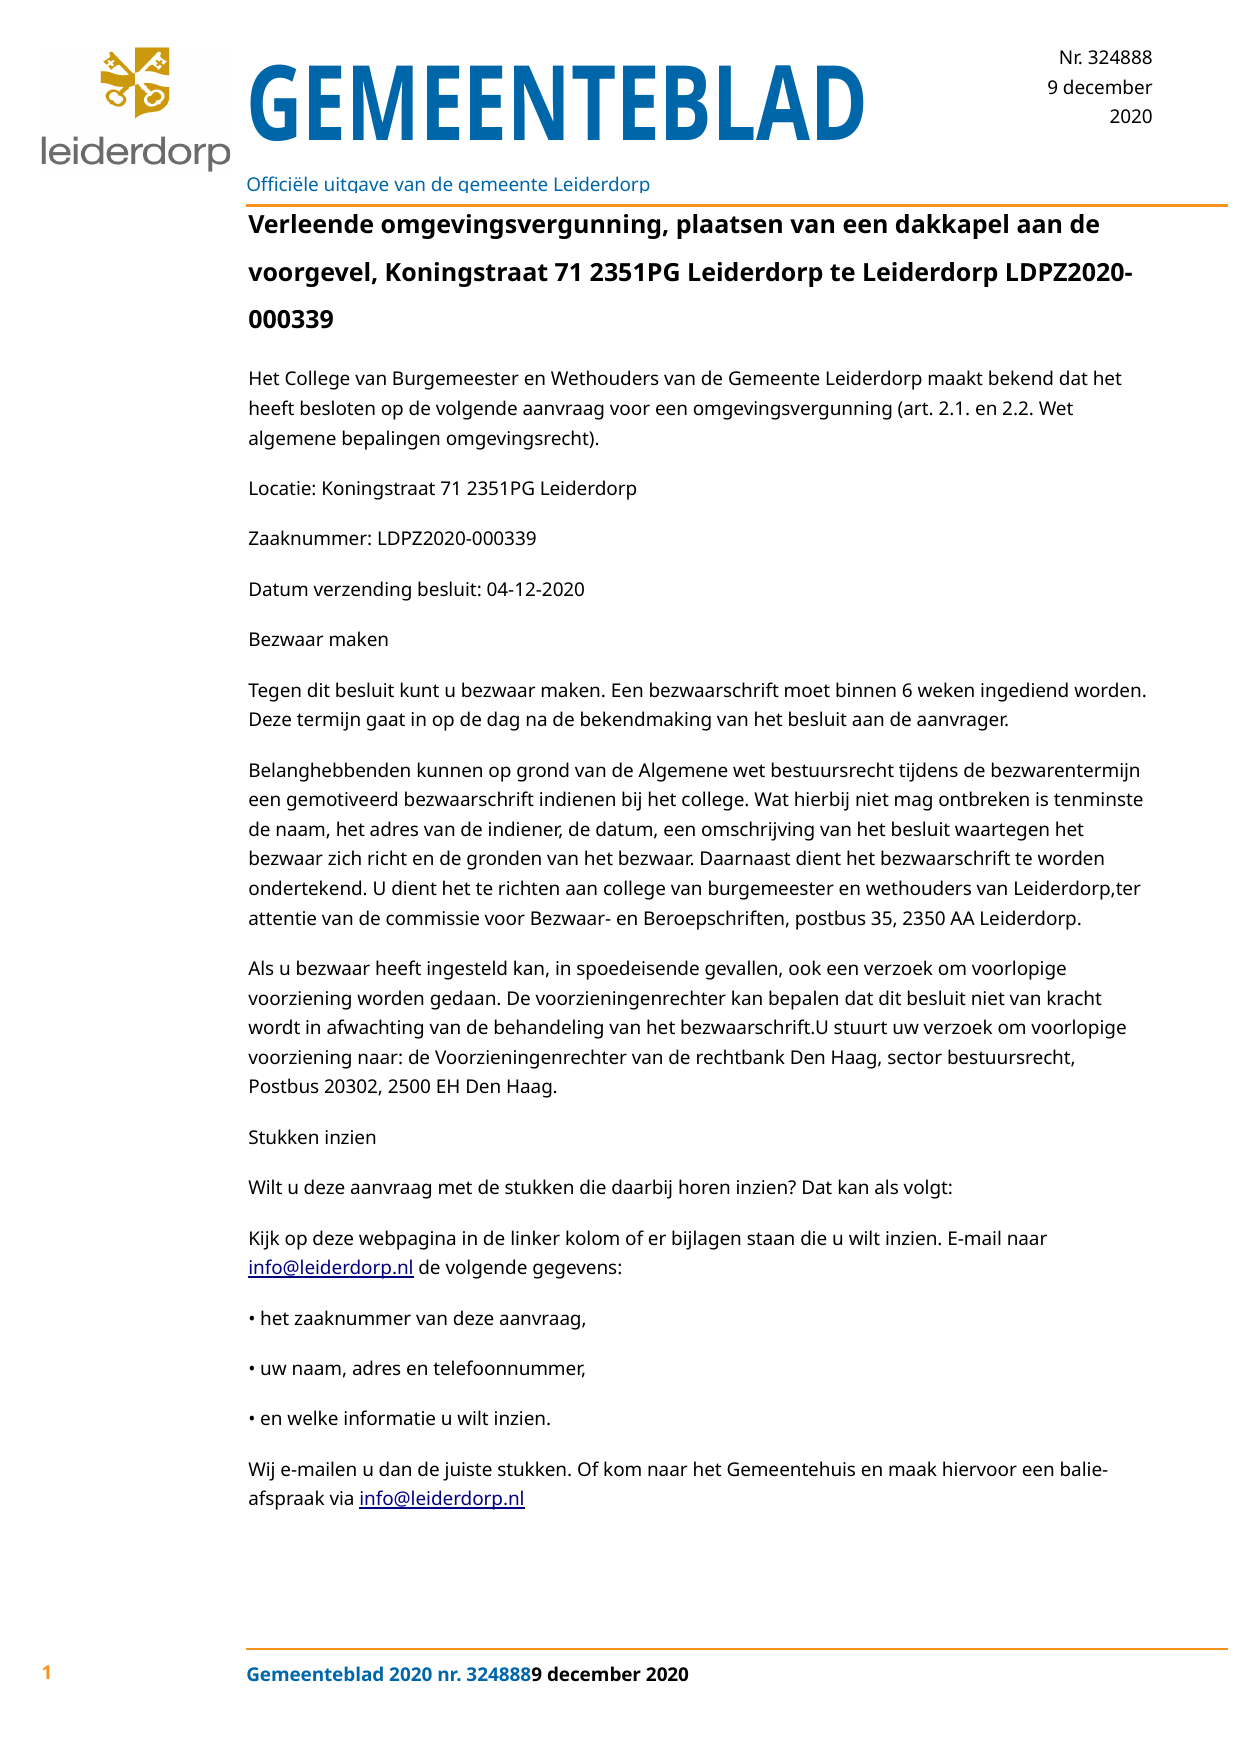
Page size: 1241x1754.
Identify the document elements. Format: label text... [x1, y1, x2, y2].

text Zaaknummer: LDPZ2020-000339 [248, 526, 1152, 551]
text Wilt u deze aanvraag met de stukken die daarbij horen inzien? Dat kan als volgt: [248, 1174, 1152, 1200]
text • uw naam, adres en telefoonnummer, [248, 1355, 1152, 1381]
text Datum verzending besluit: 04-12-2020 [248, 576, 1152, 602]
text Verleende omgevingsvergunning, plaatsen van een dakkapel aan de voorgevel, Koningstraat 71 2351PG Leiderdorp te Leiderdorp LDPZ2020-000339 [248, 207, 1152, 336]
text • het zaaknummer van deze aanvraag, [248, 1305, 1152, 1330]
text Stukken inzien [248, 1124, 1152, 1149]
text Belanghebbenden kunnen op grond van de Algemene wet bestuursrecht tijdens de bezwarentermijn een gemotiveerd bezwaarschrift indienen bij het college. Wat hierbij niet mag ontbreken is tenminste de naam, het adres van de indiener, de datum, een omschrijving van het besluit waartegen het bezwaar zich richt en de gronden van het bezwaar. Daarnaast dient het bezwaarschrift te worden ondertekend. U dient het te richten aan college van burgemeester en wethouders van Leiderdorp,ter attentie van de commissie voor Bezwaar- en Beroepschriften, postbus 35, 2350 AA Leiderdorp. [248, 757, 1152, 930]
text Locatie: Koningstraat 71 2351PG Leiderdorp [248, 475, 1152, 501]
text Het College van Burgemeester en Wethouders van de Gemeente Leiderdorp maakt bekend dat het heeft besloten op de volgende aanvraag voor een omgevingsvergunning (art. 2.1. en 2.2. Wet algemene bepalingen omgevingsrecht). [248, 366, 1152, 450]
text Kijk op deze webpagina in de linker kolom of er bijlagen staan die u wilt inzien. E-mail naar info@leiderdorp.nl de volgende gegevens: [248, 1225, 1152, 1280]
text • en welke informatie u wilt inzien. [248, 1406, 1152, 1431]
text Tegen dit besluit kunt u bezwaar maken. Een bezwaarschrift moet binnen 6 weken ingediend worden. Deze termijn gaat in op de dag na de bekendmaking van het besluit aan de aanvrager. [248, 677, 1152, 732]
picture [41, 47, 231, 172]
text Als u bezwaar heeft ingesteld kan, in spoedeisende gevallen, ook een verzoek om voorlopige voorziening worden gedaan. De voorzieningenrechter kan bepalen dat dit besluit niet van kracht wordt in afwachting van de behandeling van het bezwaarschrift.U stuurt uw verzoek om voorlopige voorziening naar: de Voorzieningenrechter van de rechtbank Den Haag, sector bestuursrecht, Postbus 20302, 2500 EH Den Haag. [248, 955, 1152, 1099]
text Bezwaar maken [248, 626, 1152, 652]
text Wij e-mailen u dan de juiste stukken. Of kom naar het Gemeentehuis en maak hiervoor een balie-afspraak via info@leiderdorp.nl [248, 1456, 1152, 1511]
